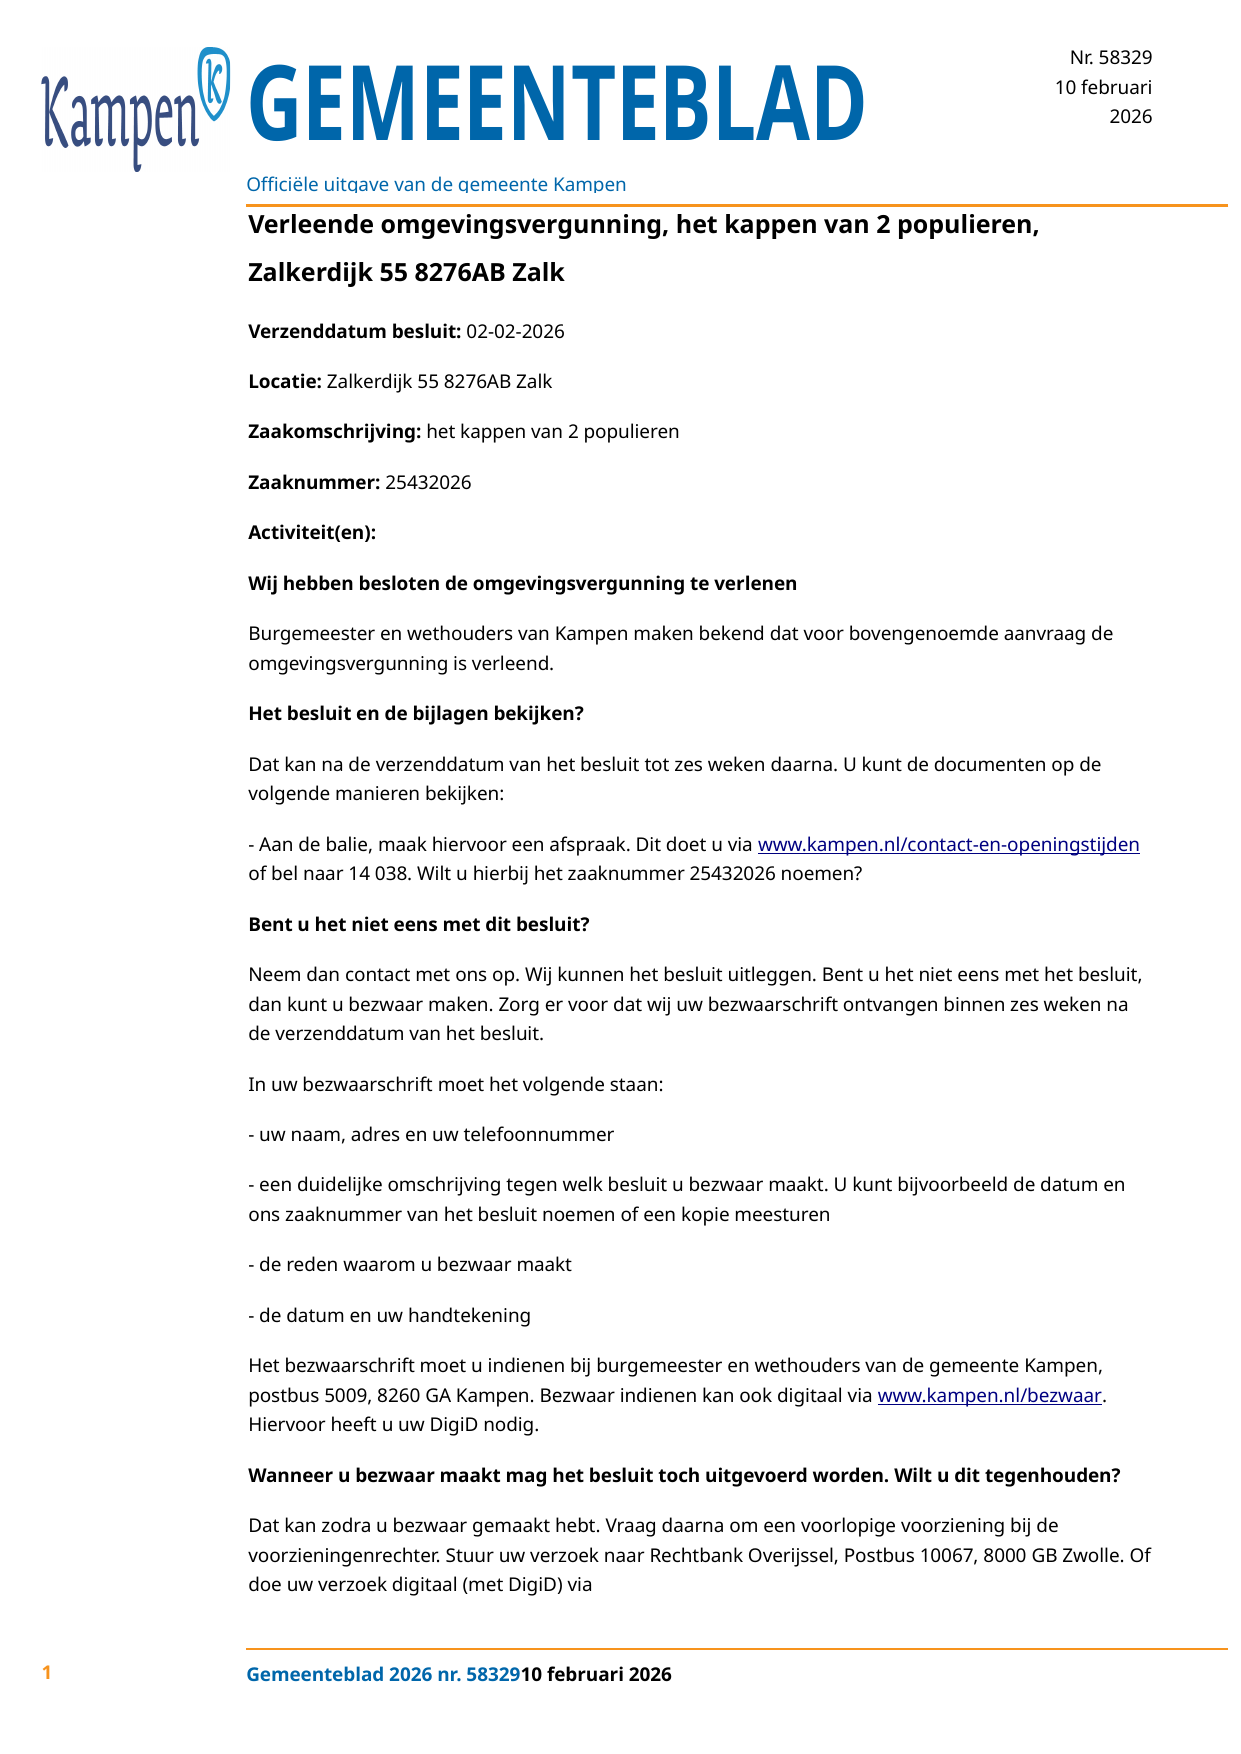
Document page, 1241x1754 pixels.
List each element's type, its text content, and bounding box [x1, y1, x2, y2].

text Dat kan na de verzenddatum van het besluit tot zes weken daarna. U kunt de documenten op de volgende manieren bekijken: [248, 751, 1152, 806]
text Burgemeester en wethouders van Kampen maken bekend dat voor bovengenoemde aanvraag de omgevingsvergunning is verleend. [248, 620, 1152, 676]
text - uw naam, adres en uw telefoonnummer [248, 1121, 1152, 1147]
text Verleende omgevingsvergunning, het kappen van 2 populieren, Zalkerdijk 55 8276AB Zalk [248, 207, 1152, 288]
text In uw bezwaarschrift moet het volgende staan: [248, 1071, 1152, 1097]
text Wij hebben besloten de omgevingsvergunning te verlenen [248, 570, 1152, 596]
picture [41, 47, 231, 172]
text Locatie: Zalkerdijk 55 8276AB Zalk [248, 368, 1152, 394]
text Wanneer u bezwaar maakt mag het besluit toch uitgevoerd worden. Wilt u dit tegenhouden? [248, 1462, 1152, 1488]
text Zaakomschrijving: het kappen van 2 populieren [248, 419, 1152, 444]
text Activiteit(en): [248, 519, 1152, 545]
text Dat kan zodra u bezwaar gemaakt hebt. Vraag daarna om een voorlopige voorziening bij de voorzieningenrechter. Stuur uw verzoek naar Rechtbank Overijssel, Postbus 10067, 8000 GB Zwolle. Of doe uw verzoek digitaal (met DigiD) via [248, 1512, 1152, 1597]
text Neem dan contact met ons op. Wij kunnen het besluit uitleggen. Bent u het niet eens met het besluit, dan kunt u bezwaar maken. Zorg er voor dat wij uw bezwaarschrift ontvangen binnen zes weken na de verzenddatum van het besluit. [248, 961, 1152, 1046]
text Het bezwaarschrift moet u indienen bij burgemeester en wethouders van de gemeente Kampen, postbus 5009, 8260 GA Kampen. Bezwaar indienen kan ook digitaal via www.kampen.nl/bezwaar. Hiervoor heeft u uw DigiD nodig. [248, 1352, 1152, 1437]
text - een duidelijke omschrijving tegen welk besluit u bezwaar maakt. U kunt bijvoorbeeld de datum en ons zaaknummer van het besluit noemen of een kopie meesturen [248, 1172, 1152, 1227]
text Bent u het niet eens met dit besluit? [248, 911, 1152, 937]
text - de datum en uw handtekening [248, 1302, 1152, 1328]
text Zaaknummer: 25432026 [248, 469, 1152, 495]
text Verzenddatum besluit: 02-02-2026 [248, 318, 1152, 344]
text - Aan de balie, maak hiervoor een afspraak. Dit doet u via www.kampen.nl/contact-en-openingstijden of bel naar 14 038. Wilt u hierbij het zaaknummer 25432026 noemen? [248, 831, 1152, 886]
text Het besluit en de bijlagen bekijken? [248, 700, 1152, 726]
text - de reden waarom u bezwaar maakt [248, 1252, 1152, 1277]
